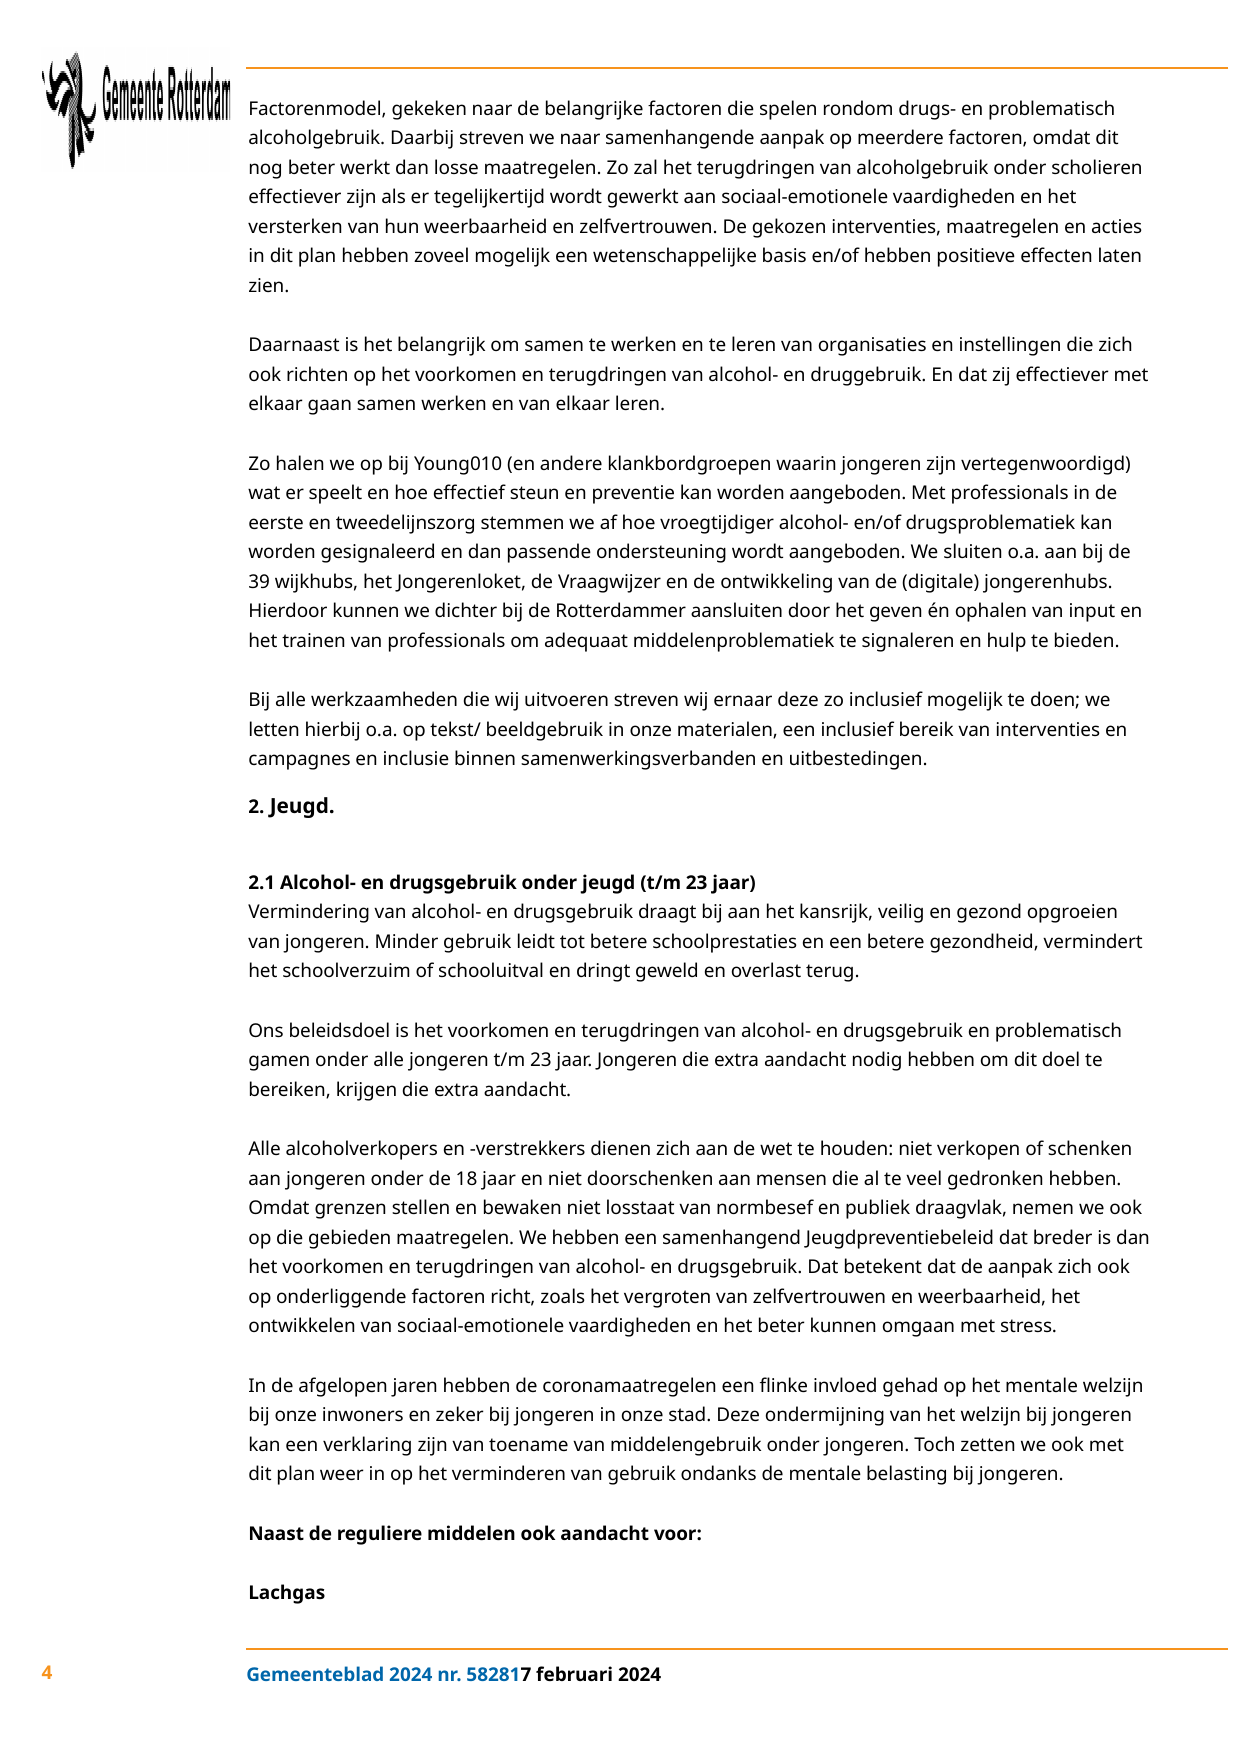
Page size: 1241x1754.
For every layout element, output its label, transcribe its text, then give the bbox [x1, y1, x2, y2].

text 2.1 Alcohol- en drugsgebruik onder jeugd (t/m 23 jaar) [248, 869, 1152, 895]
table_header Naast de reguliere middelen ook aandacht voor: Lachgas [248, 1520, 1152, 1605]
picture [41, 47, 231, 172]
text Alle alcoholverkopers en -verstrekkers dienen zich aan de wet te houden: niet verkopen of schenken aan jongeren onder de 18 jaar en niet doorschenken aan mensen die al te veel gedronken hebben. Omdat grenzen stellen en bewaken niet losstaat van normbesef en publiek draagvlak, nemen we ook op die gebieden maatregelen. We hebben een samenhangend Jeugdpreventiebeleid dat breder is dan het voorkomen en terugdringen van alcohol- en drugsgebruik. Dat betekent dat de aanpak zich ook op onderliggende factoren richt, zoals het vergroten van zelfvertrouwen en weerbaarheid, het ontwikkelen van sociaal-emotionele vaardigheden en het beter kunnen omgaan met stress. [248, 1135, 1152, 1338]
text In de afgelopen jaren hebben de coronamaatregelen een flinke invloed gehad op het mentale welzijn bij onze inwoners en zeker bij jongeren in onze stad. Deze ondermijning van het welzijn bij jongeren kan een verklaring zijn van toename van middelengebruik onder jongeren. Toch zetten we ook met dit plan weer in op het verminderen van gebruik ondanks de mentale belasting bij jongeren. [248, 1372, 1152, 1486]
text Factorenmodel, gekeken naar de belangrijke factoren die spelen rondom drugs- en problematisch alcoholgebruik. Daarbij streven we naar samenhangende aanpak op meerdere factoren, omdat dit nog beter werkt dan losse maatregelen. Zo zal het terugdringen van alcoholgebruik onder scholieren effectiever zijn als er tegelijkertijd wordt gewerkt aan sociaal-emotionele vaardigheden en het versterken van hun weerbaarheid en zelfvertrouwen. De gekozen interventies, maatregelen en acties in dit plan hebben zoveel mogelijk een wetenschappelijke basis en/of hebben positieve effecten laten zien. [248, 95, 1152, 298]
text Bij alle werkzaamheden die wij uitvoeren streven wij ernaar deze zo inclusief mogelijk te doen; we letten hierbij o.a. op tekst/ beeldgebruik in onze materialen, een inclusief bereik van interventies en campagnes en inclusie binnen samenwerkingsverbanden en uitbestedingen. [248, 686, 1152, 771]
text Ons beleidsdoel is het voorkomen en terugdringen van alcohol- en drugsgebruik en problematisch gamen onder alle jongeren t/m 23 jaar. Jongeren die extra aandacht nodig hebben om dit doel te bereiken, krijgen die extra aandacht. [248, 1017, 1152, 1102]
text Vermindering van alcohol- en drugsgebruik draagt bij aan het kansrijk, veilig en gezond opgroeien van jongeren. Minder gebruik leidt tot betere schoolprestaties en een betere gezondheid, vermindert het schoolverzuim of schooluitval en dringt geweld en overlast terug. [248, 898, 1152, 983]
text Zo halen we op bij Young010 (en andere klankbordgroepen waarin jongeren zijn vertegenwoordigd) wat er speelt en hoe effectief steun en preventie kan worden aangeboden. Met professionals in de eerste en tweedelijnszorg stemmen we af hoe vroegtijdiger alcohol- en/of drugsproblematiek kan worden gesignaleerd en dan passende ondersteuning wordt aangeboden. We sluiten o.a. aan bij de 39 wijkhubs, het Jongerenloket, de Vraagwijzer en de ontwikkeling van de (digitale) jongerenhubs. Hierdoor kunnen we dichter bij de Rotterdammer aansluiten door het geven én ophalen van input en het trainen van professionals om adequaat middelenproblematiek te signaleren en hulp te bieden. [248, 450, 1152, 653]
text Daarnaast is het belangrijk om samen te werken en te leren van organisaties en instellingen die zich ook richten op het voorkomen en terugdringen van alcohol- en druggebruik. En dat zij effectiever met elkaar gaan samen werken en van elkaar leren. [248, 331, 1152, 416]
text 2. Jeugd. [248, 791, 1152, 820]
